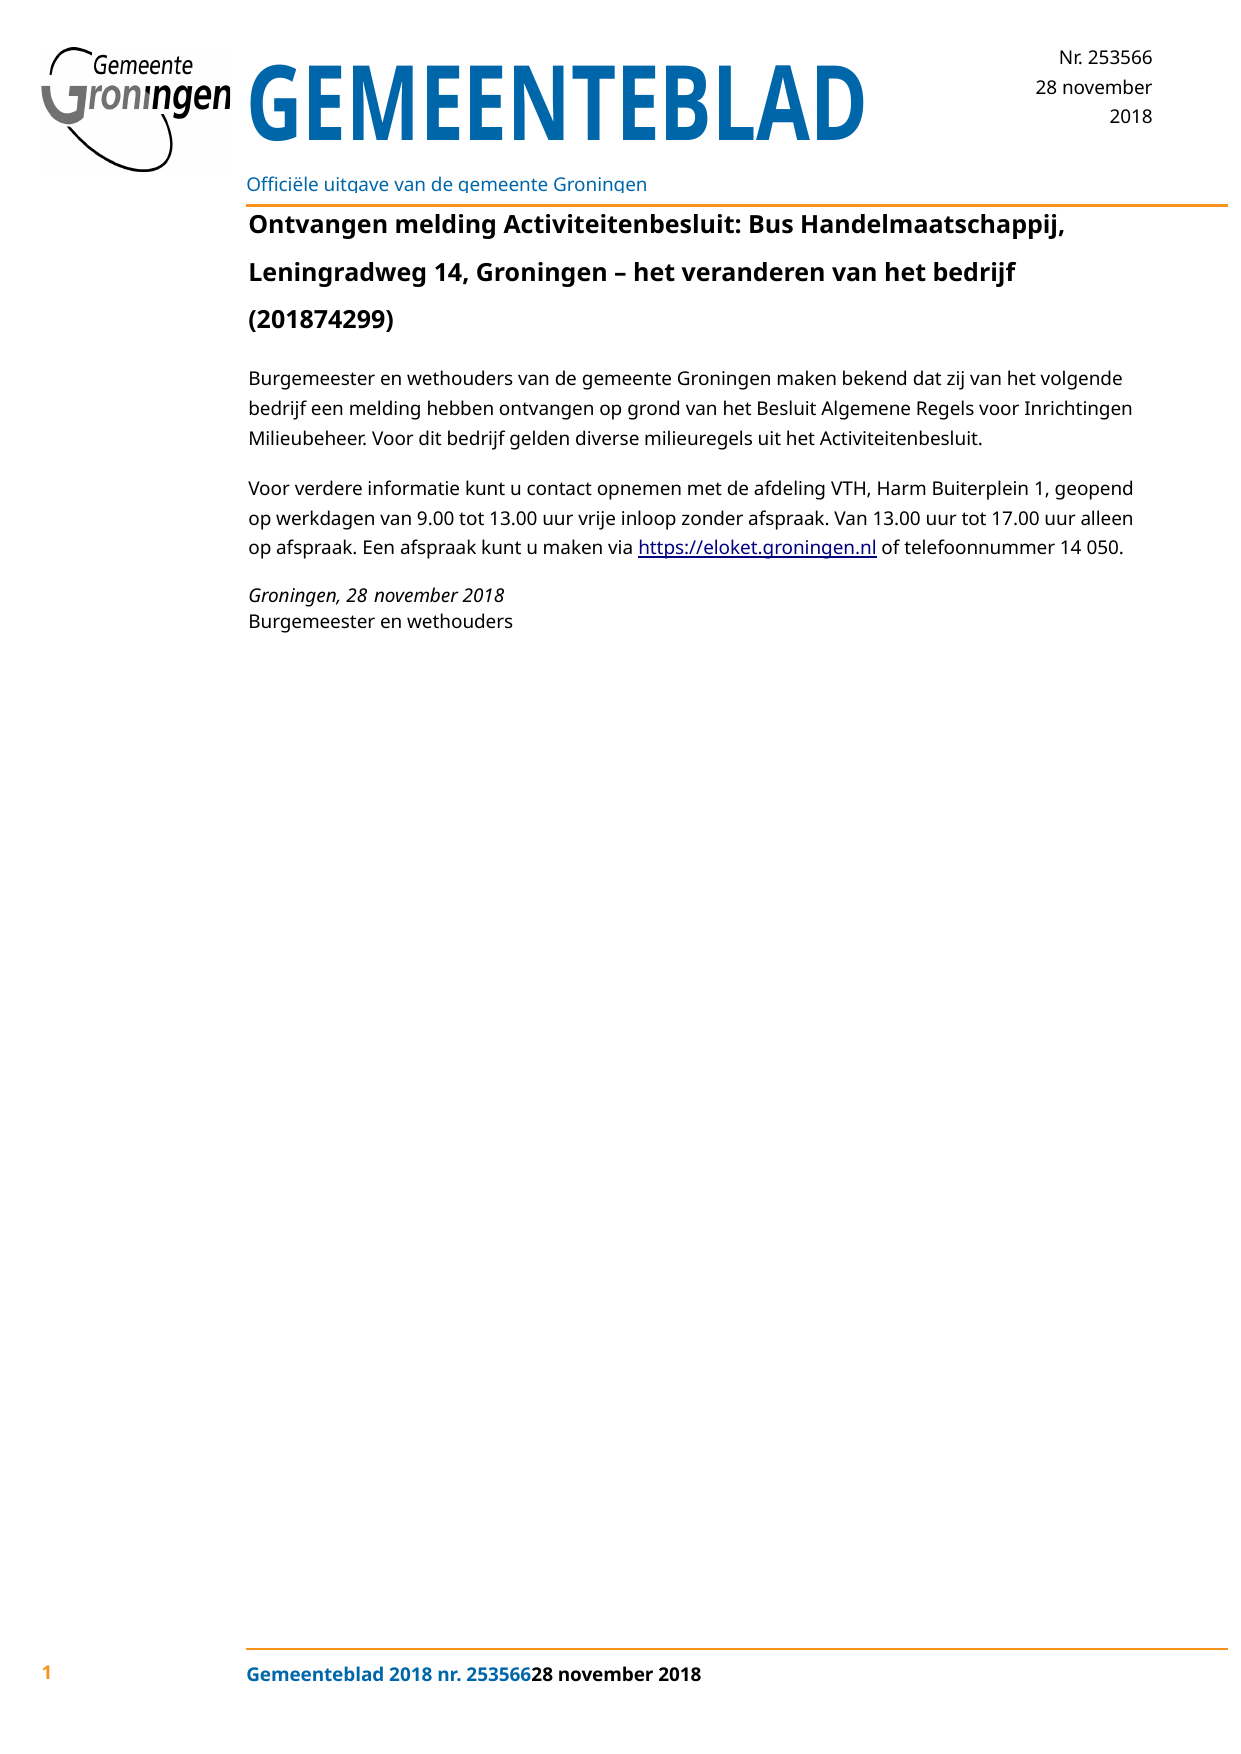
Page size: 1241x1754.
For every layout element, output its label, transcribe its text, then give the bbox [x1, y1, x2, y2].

text Ontvangen melding Activiteitenbesluit: Bus Handelmaatschappij, Leningradweg 14, Groningen – het veranderen van het bedrijf (201874299) [248, 207, 1152, 336]
text Burgemeester en wethouders van de gemeente Groningen maken bekend dat zij van het volgende bedrijf een melding hebben ontvangen op grond van het Besluit Algemene Regels voor Inrichtingen Milieubeheer. Voor dit bedrijf gelden diverse milieuregels uit het Activiteitenbesluit. [248, 366, 1152, 450]
text Burgemeester en wethouders [248, 608, 1152, 633]
picture [41, 47, 231, 172]
text Voor verdere informatie kunt u contact opnemen met de afdeling VTH, Harm Buiterplein 1, geopend op werkdagen van 9.00 tot 13.00 uur vrije inloop zonder afspraak. Van 13.00 uur tot 17.00 uur alleen op afspraak. Een afspraak kunt u maken via https://eloket.groningen.nl of telefoonnummer 14 050. [248, 475, 1152, 560]
text Groningen, 28 november 2018 [248, 582, 1152, 608]
